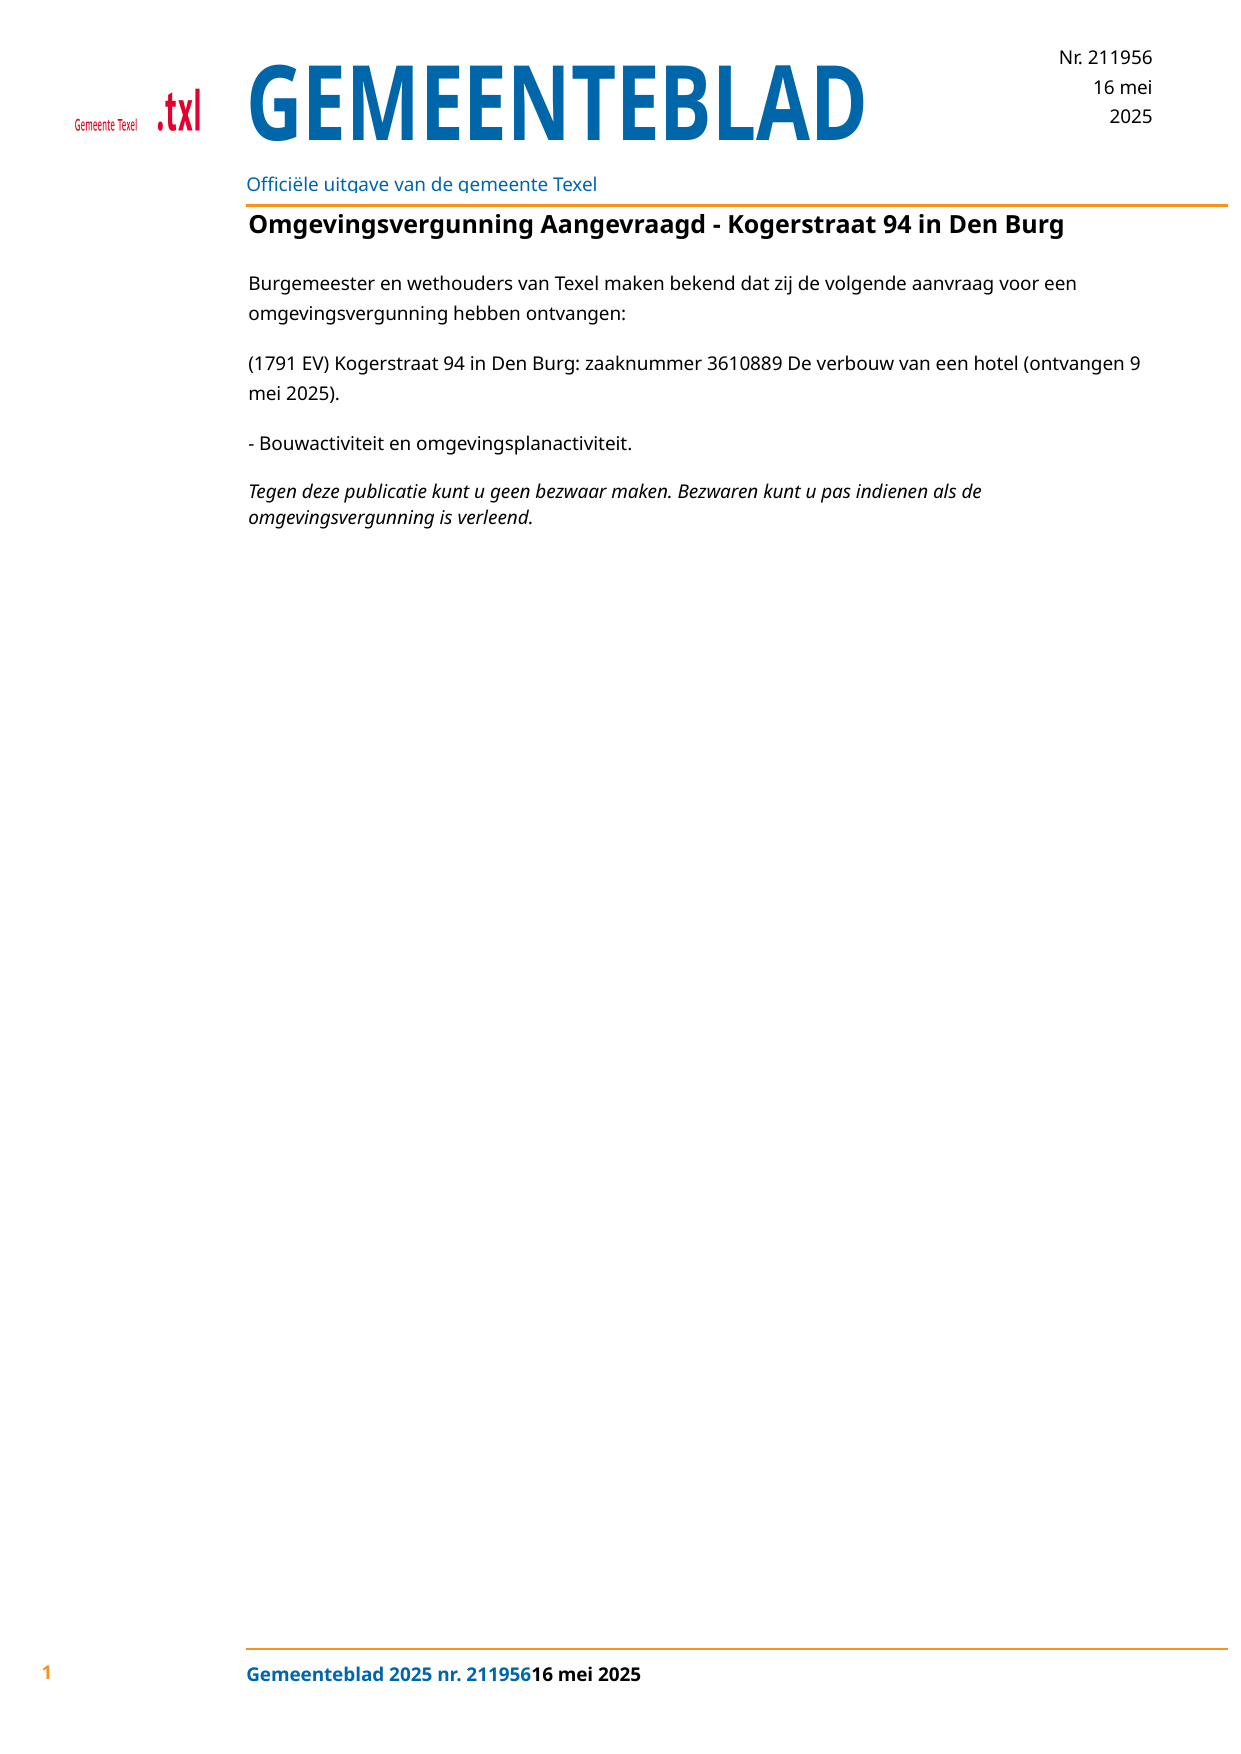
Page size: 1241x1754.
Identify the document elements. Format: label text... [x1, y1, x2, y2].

picture [41, 47, 231, 172]
text - Bouwactiviteit en omgevingsplanactiviteit. [248, 430, 1152, 456]
text Omgevingsvergunning Aangevraagd - Kogerstraat 94 in Den Burg [248, 207, 1152, 241]
text (1791 EV) Kogerstraat 94 in Den Burg: zaaknummer 3610889 De verbouw van een hotel (ontvangen 9 mei 2025). [248, 350, 1152, 406]
text Tegen deze publicatie kunt u geen bezwaar maken. Bezwaren kunt u pas indienen als de omgevingsvergunning is verleend. [248, 478, 1152, 529]
text Burgemeester en wethouders van Texel maken bekend dat zij de volgende aanvraag voor een omgevingsvergunning hebben ontvangen: [248, 270, 1152, 326]
